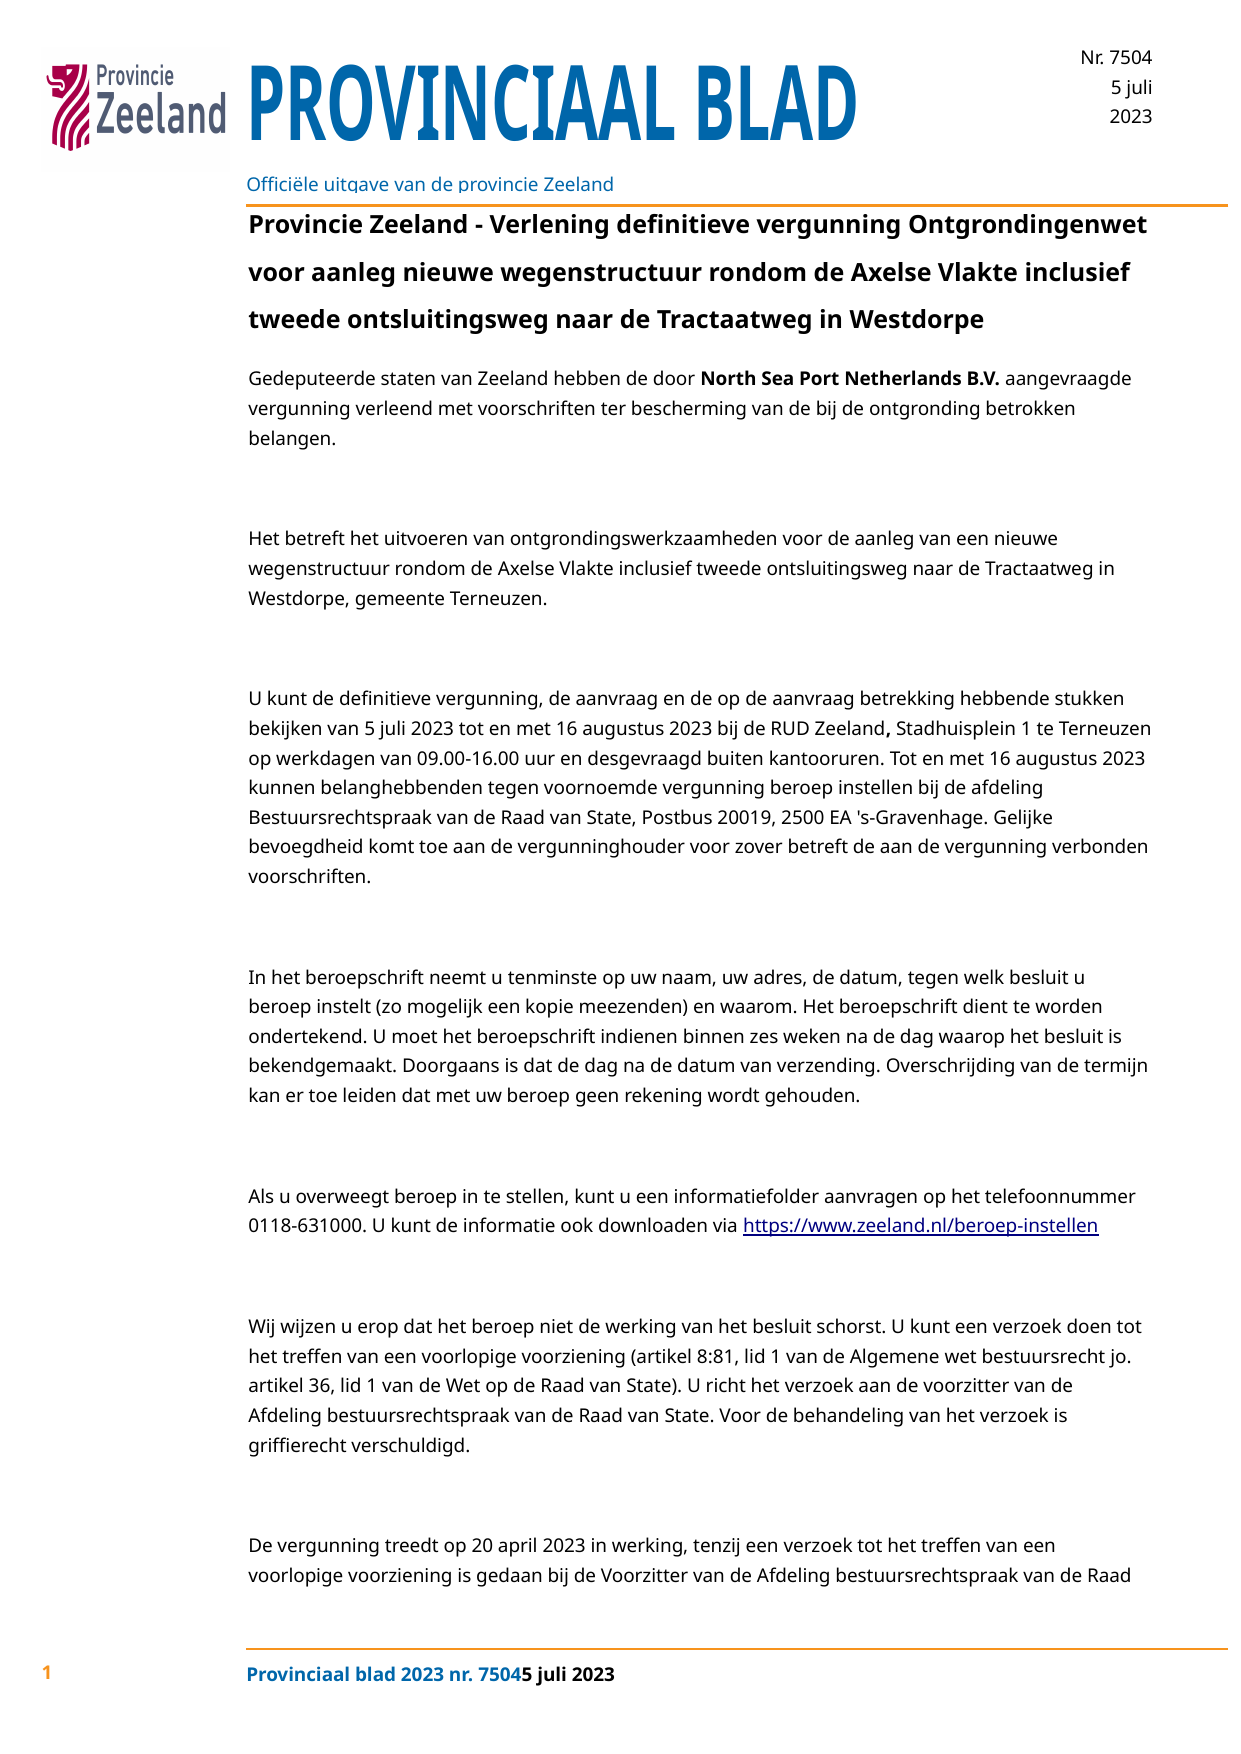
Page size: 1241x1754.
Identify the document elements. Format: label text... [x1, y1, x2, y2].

text Wij wijzen u erop dat het beroep niet de werking van het besluit schorst. U kunt een verzoek doen tot het treffen van een voorlopige voorziening (artikel 8:81, lid 1 van de Algemene wet bestuursrecht jo. artikel 36, lid 1 van de Wet op de Raad van State). U richt het verzoek aan de voorzitter van de Afdeling bestuursrechtspraak van de Raad van State. Voor de behandeling van het verzoek is griffierecht verschuldigd. [248, 1313, 1152, 1457]
text U kunt de definitieve vergunning, de aanvraag en de op de aanvraag betrekking hebbende stukken bekijken van 5 juli 2023 tot en met 16 augustus 2023 bij de RUD Zeeland, Stadhuisplein 1 te Terneuzen op werkdagen van 09.00-16.00 uur en desgevraagd buiten kantooruren. Tot en met 16 augustus 2023 kunnen belanghebbenden tegen voornoemde vergunning beroep instellen bij de afdeling Bestuursrechtspraak van de Raad van State, Postbus 20019, 2500 EA 's-Gravenhage. Gelijke bevoegdheid komt toe aan de vergunninghouder voor zover betreft de aan de vergunning verbonden voorschriften. [248, 686, 1152, 889]
text Als u overweegt beroep in te stellen, kunt u een informatiefolder aanvragen op het telefoonnummer 0118-631000. U kunt de informatie ook downloaden via https://www.zeeland.nl/beroep-instellen [248, 1183, 1152, 1238]
text Het betreft het uitvoeren van ontgrondingswerkzaamheden voor de aanleg van een nieuwe wegenstructuur rondom de Axelse Vlakte inclusief tweede ontsluitingsweg naar de Tractaatweg in Westdorpe, gemeente Terneuzen. [248, 526, 1152, 610]
picture [41, 47, 231, 172]
text Provincie Zeeland - Verlening definitieve vergunning Ontgrondingenwet voor aanleg nieuwe wegenstructuur rondom de Axelse Vlakte inclusief tweede ontsluitingsweg naar de Tractaatweg in Westdorpe [248, 207, 1152, 336]
text In het beroepschrift neemt u tenminste op uw naam, uw adres, de datum, tegen welk besluit u beroep instelt (zo mogelijk een kopie meezenden) en waarom. Het beroepschrift dient te worden ondertekend. U moet het beroepschrift indienen binnen zes weken na de dag waarop het besluit is bekendgemaakt. Doorgaans is dat de dag na de datum van verzending. Overschrijding van de termijn kan er toe leiden dat met uw beroep geen rekening wordt gehouden. [248, 964, 1152, 1108]
text Gedeputeerde staten van Zeeland hebben de door North Sea Port Netherlands B.V. aangevraagde vergunning verleend met voorschriften ter bescherming van de bij de ontgronding betrokken belangen. [248, 366, 1152, 450]
text De vergunning treedt op 20 april 2023 in werking, tenzij een verzoek tot het treffen van een voorlopige voorziening is gedaan bij de Voorzitter van de Afdeling bestuursrechtspraak van de Raad [248, 1533, 1152, 1588]
